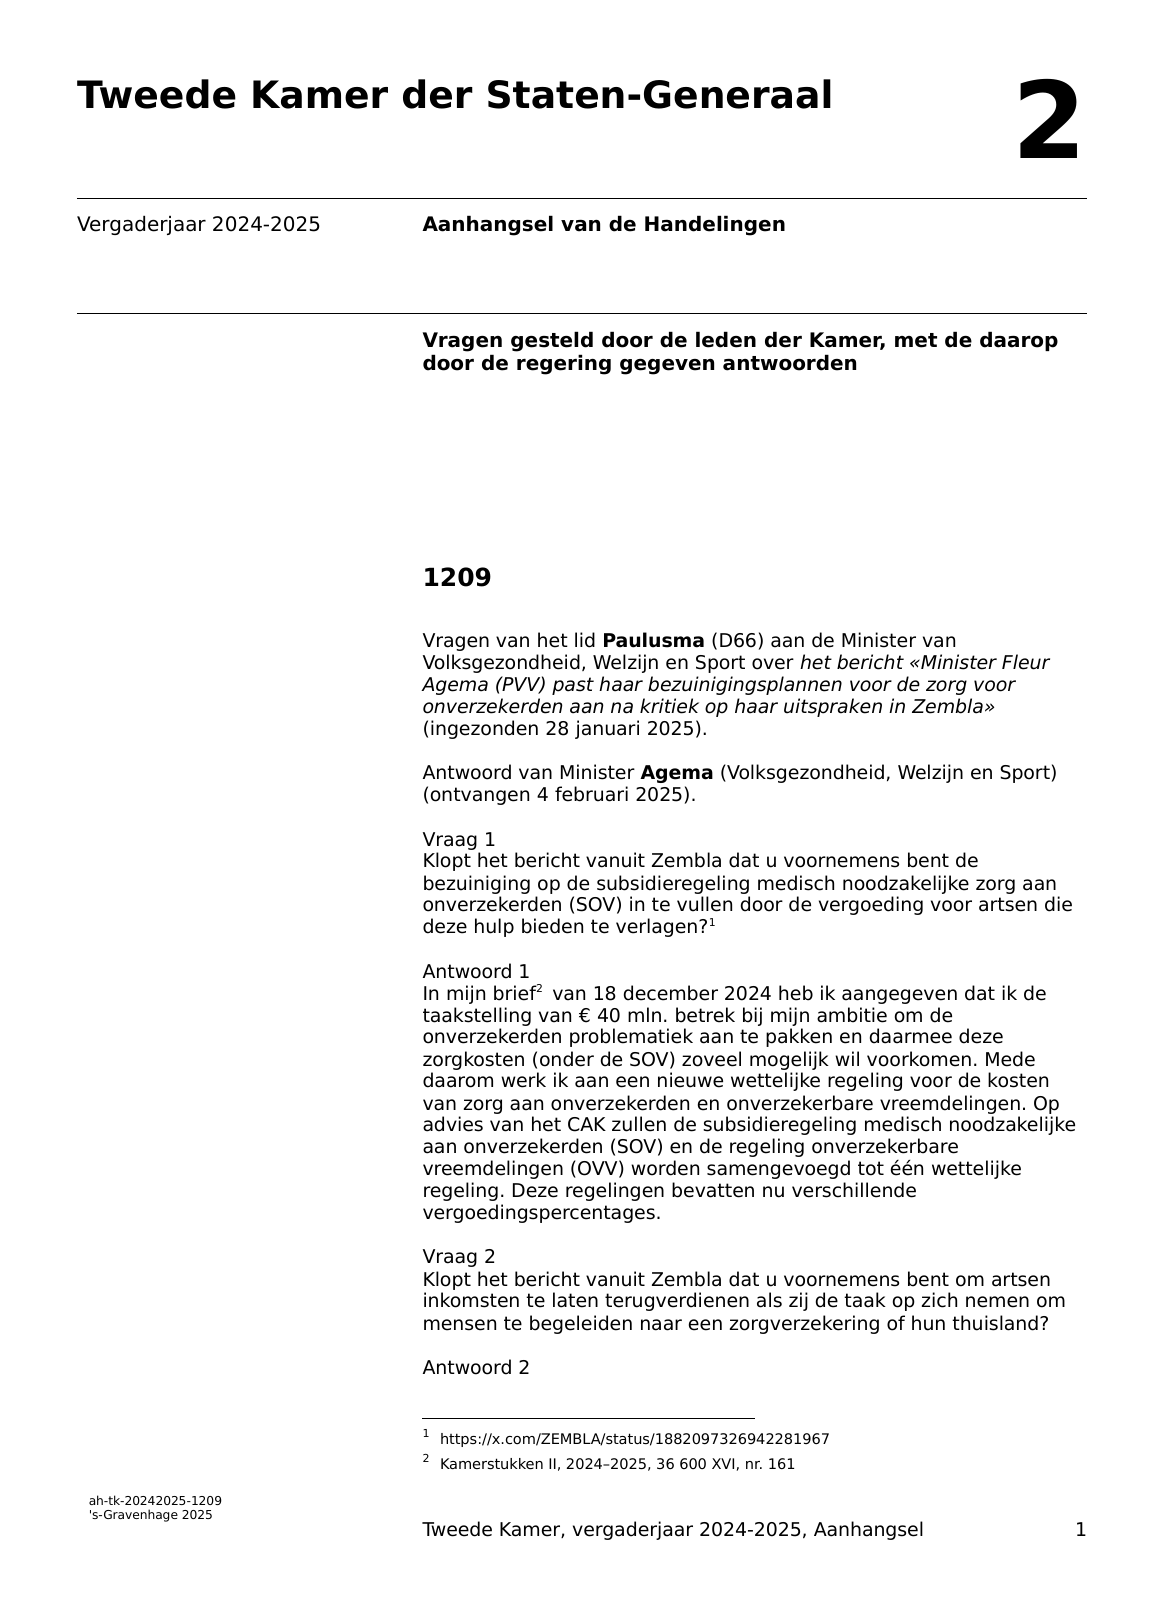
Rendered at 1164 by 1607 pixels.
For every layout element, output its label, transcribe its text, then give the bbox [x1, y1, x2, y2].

text Klopt het bericht vanuit Zembla dat u voornemens bent de bezuiniging op de subsidieregeling medisch noodzakelijke zorg aan onverzekerden (SOV) in te vullen door de vergoeding voor artsen die deze hulp bieden te verlagen? [422, 850, 1087, 938]
text 's-Gravenhage 2025 [88, 1508, 323, 1522]
text ah-tk-20242025-1209 [88, 1494, 323, 1508]
text https://x.com/ZEMBLA/status/1882097326942281967 [422, 1427, 1087, 1449]
text Vraag 1 [422, 828, 1087, 850]
text Kamerstukken II, 2024–2025, 36 600 XVI, nr. 161 [422, 1452, 1087, 1474]
table_cell Vragen gesteld door de leden der Kamer, met de daarop door de regering gegeven antwoorden [422, 314, 1087, 375]
text Antwoord 2 [422, 1357, 1087, 1378]
table_cell Aanhangsel van de Handelingen [422, 199, 1087, 313]
text In mijn brief van 18 december 2024 heb ik aangegeven dat ik de taakstelling van € 40 mln. betrek bij mijn ambitie om de onverzekerden problematiek aan te pakken en daarmee deze zorgkosten (onder de SOV) zoveel mogelijk wil voorkomen. Mede daarom werk ik aan een nieuwe wettelijke regeling voor de kosten van zorg aan onverzekerden en onverzekerbare vreemdelingen. Op advies van het CAK zullen de subsidieregeling medisch noodzakelijke aan onverzekerden (SOV) en de regeling onverzekerbare vreemdelingen (OVV) worden samengevoegd tot één wettelijke regeling. Deze regelingen bevatten nu verschillende vergoedingspercentages. [422, 982, 1087, 1224]
table_header Tweede Kamer der Staten-Generaal [77, 59, 886, 198]
table_cell [77, 314, 422, 375]
table_cell Vergaderjaar 2024-2025 [77, 199, 422, 313]
text Klopt het bericht vanuit Zembla dat u voornemens bent om artsen inkomsten te laten terugverdienen als zij de taak op zich nemen om mensen te begeleiden naar een zorgverzekering of hun thuisland? [422, 1268, 1087, 1334]
text Antwoord 1 [422, 961, 1087, 982]
table_header 2 [886, 59, 1087, 198]
text Vragen van het lid Paulusma (D66) aan de Minister van Volksgezondheid, Welzijn en Sport over het bericht «Minister Fleur Agema (PVV) past haar bezuinigingsplannen voor de zorg voor onverzekerden aan na kritiek op haar uitspraken in Zembla» (ingezonden 28 januari 2025). [422, 630, 1087, 740]
text Antwoord van Minister Agema (Volksgezondheid, Welzijn en Sport) (ontvangen 4 februari 2025). [422, 762, 1087, 806]
text Vraag 2 [422, 1246, 1087, 1268]
text 1209 [422, 563, 1087, 592]
